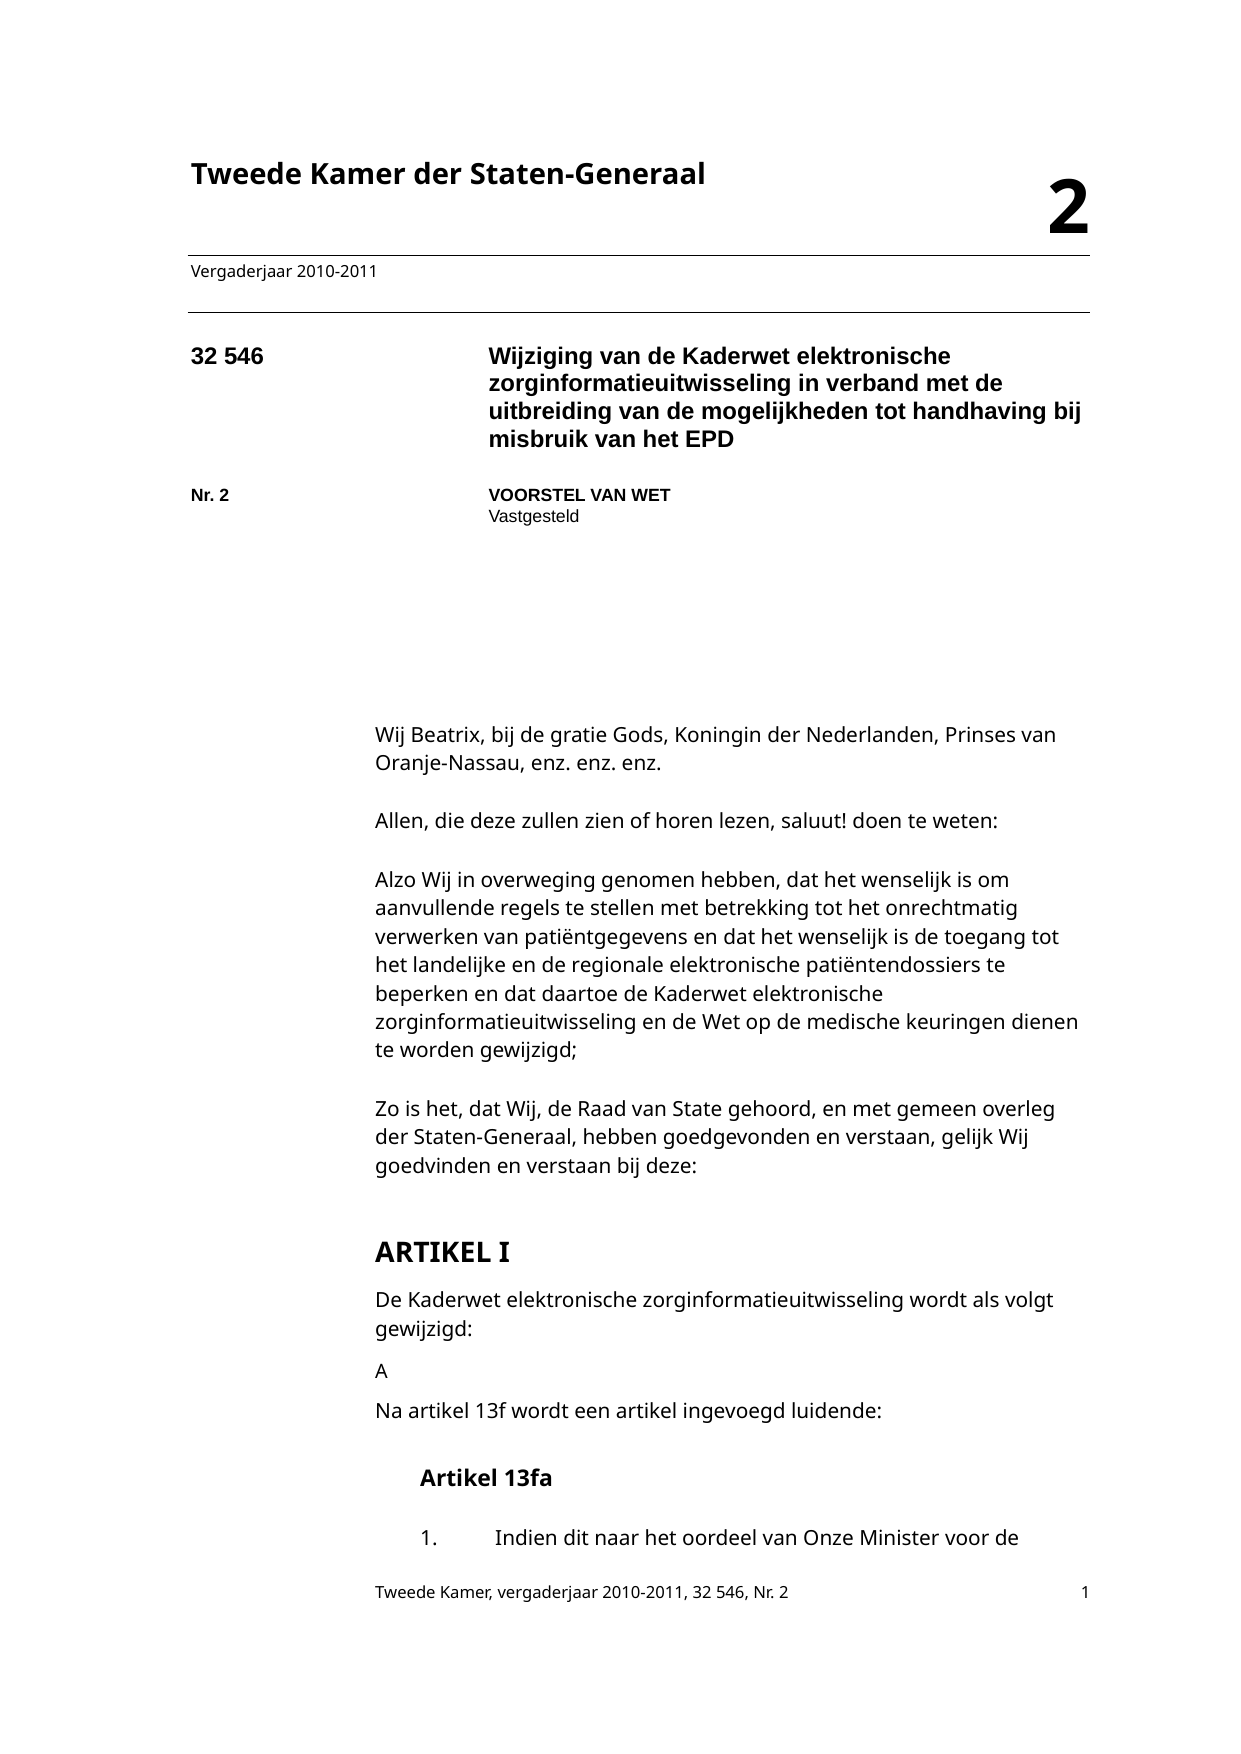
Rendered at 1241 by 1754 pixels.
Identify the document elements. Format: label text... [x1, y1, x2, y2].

table_cell Nr. 2 [188, 482, 485, 601]
text A [375, 1357, 1090, 1384]
table_cell Wijziging van de Kaderwet elektronische zorginformatieuitwisseling in verband met de uitbreiding van de mogelijkheden tot handhaving bij misbruik van het EPD [485, 339, 1090, 482]
subtitle Artikel 13fa [420, 1462, 1090, 1493]
table_cell [485, 256, 1090, 312]
text De Kaderwet elektronische zorginformatieuitwisseling wordt als volgt gewijzigd: [375, 1286, 1090, 1342]
text Wij Beatrix, bij de gratie Gods, Koningin der Nederlanden, Prinses van Oranje-Nassau, enz. enz. enz. [375, 720, 1090, 777]
table_cell [188, 313, 485, 339]
table_header 2 [910, 150, 1090, 255]
table_cell [485, 313, 1090, 339]
table_cell VOORSTEL VAN WET Vastgesteld [485, 482, 1090, 601]
text Na artikel 13f wordt een artikel ingevoegd luidende: [375, 1396, 1090, 1424]
text Zo is het, dat Wij, de Raad van State gehoord, en met gemeen overleg der Staten-Generaal, hebben goedgevonden en verstaan, gelijk Wij goedvinden en verstaan bij deze: [375, 1094, 1090, 1179]
list Indien dit naar het oordeel van Onze Minister voor de [420, 1523, 1090, 1552]
table_cell 32 546 [188, 339, 485, 482]
text Alzo Wij in overweging genomen hebben, dat het wenselijk is om aanvullende regels te stellen met betrekking tot het onrechtmatig verwerken van patiëntgegevens en dat het wenselijk is de toegang tot het landelijke en de regionale elektronische patiëntendossiers te beperken en dat daartoe de Kaderwet elektronische zorginformatieuitwisseling en de Wet op de medische keuringen dienen te worden gewijzigd; [375, 865, 1090, 1064]
table_header Tweede Kamer der Staten-Generaal [188, 150, 909, 255]
text Allen, die deze zullen zien of horen lezen, saluut! doen te weten: [375, 807, 1090, 835]
subtitle ARTIKEL I [375, 1232, 1090, 1271]
table_cell Vergaderjaar 2010-2011 [188, 256, 485, 312]
